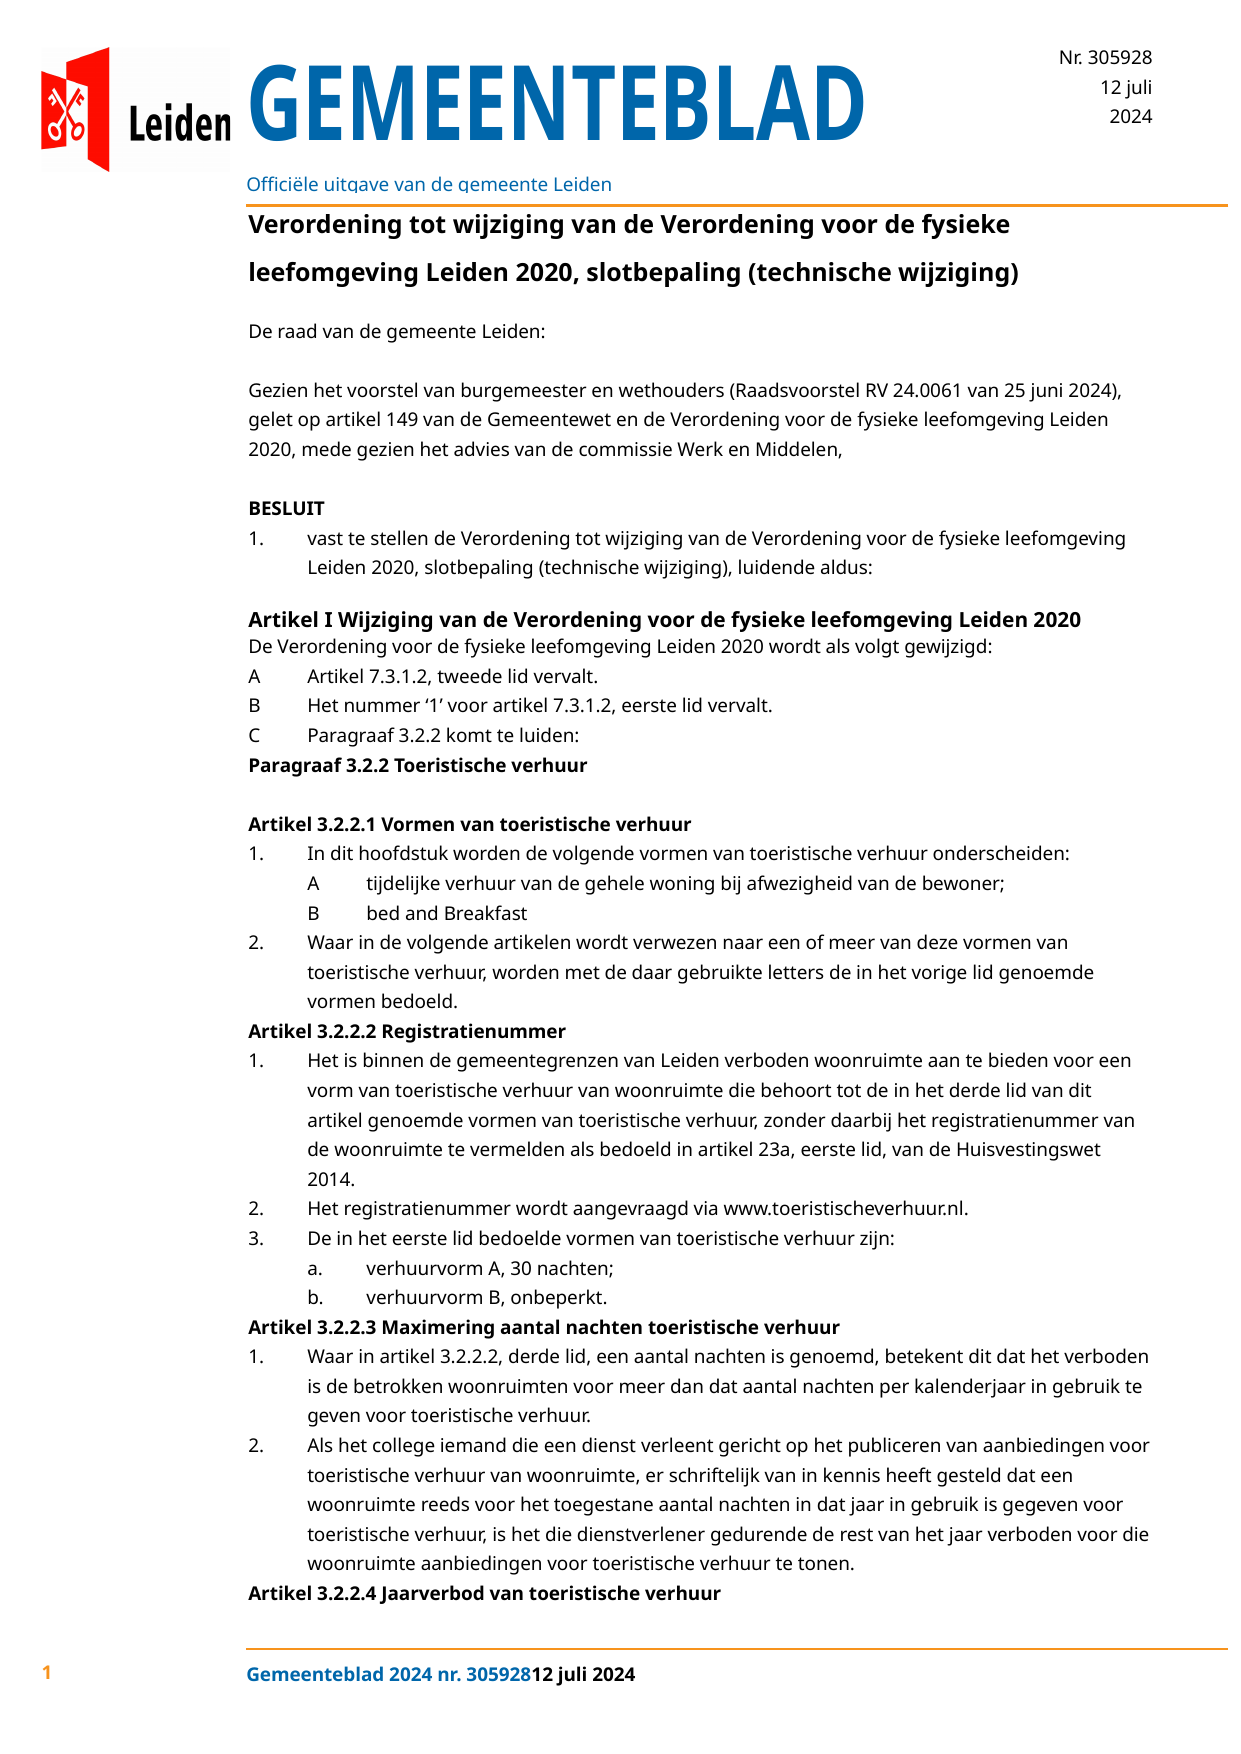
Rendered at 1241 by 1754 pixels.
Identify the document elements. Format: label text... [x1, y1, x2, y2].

text Artikel 3.2.2.3 Maximering aantal nachten toeristische verhuur [248, 1314, 1152, 1339]
list Paragraaf 3.2.2 komt te luiden: [248, 722, 1152, 748]
text Artikel I Wijziging van de Verordening voor de fysieke leefomgeving Leiden 2020 [248, 605, 1152, 633]
list Waar in artikel 3.2.2.2, derde lid, een aantal nachten is genoemd, betekent dit dat het verboden is de betrokken woonruimten voor meer dan dat aantal nachten per kalenderjaar in gebruik te geven voor toeristische verhuur. [248, 1343, 1152, 1428]
list verhuurvorm B, onbeperkt. [307, 1284, 1152, 1310]
list Het registratienummer wordt aangevraagd via www.toeristischeverhuur.nl. [248, 1196, 1152, 1221]
list verhuurvorm A, 30 nachten; [307, 1255, 1152, 1280]
list vast te stellen de Verordening tot wijziging van de Verordening voor de fysieke leefomgeving Leiden 2020, slotbepaling (technische wijziging), luidende aldus: [248, 525, 1152, 580]
text Artikel 3.2.2.1 Vormen van toeristische verhuur [248, 811, 1152, 837]
picture [41, 47, 231, 172]
text Verordening tot wijziging van de Verordening voor de fysieke leefomgeving Leiden 2020, slotbepaling (technische wijziging) [248, 207, 1152, 288]
text Artikel 3.2.2.2 Registratienummer [248, 1018, 1152, 1044]
text De raad van de gemeente Leiden: [248, 318, 1152, 344]
text De Verordening voor de fysieke leefomgeving Leiden 2020 wordt als volgt gewijzigd: [248, 633, 1152, 659]
list Waar in de volgende artikelen wordt verwezen naar een of meer van deze vormen van toeristische verhuur, worden met de daar gebruikte letters de in het vorige lid genoemde vormen bedoeld. [248, 929, 1152, 1014]
list Artikel 7.3.1.2, tweede lid vervalt. [248, 663, 1152, 689]
list tijdelijke verhuur van de gehele woning bij afwezigheid van de bewoner; [307, 870, 1152, 896]
list De in het eerste lid bedoelde vormen van toeristische verhuur zijn: [248, 1225, 1152, 1251]
list bed and Breakfast [307, 900, 1152, 925]
text Paragraaf 3.2.2 Toeristische verhuur [248, 752, 1152, 777]
list Het nummer ‘1’ voor artikel 7.3.1.2, eerste lid vervalt. [248, 693, 1152, 718]
list Het is binnen de gemeentegrenzen van Leiden verboden woonruimte aan te bieden voor een vorm van toeristische verhuur van woonruimte die behoort tot de in het derde lid van dit artikel genoemde vormen van toeristische verhuur, zonder daarbij het registratienummer van de woonruimte te vermelden als bedoeld in artikel 23a, eerste lid, van de Huisvestingswet 2014. [248, 1048, 1152, 1192]
list In dit hoofdstuk worden de volgende vormen van toeristische verhuur onderscheiden: [248, 841, 1152, 866]
text BESLUIT [248, 495, 1152, 521]
text Gezien het voorstel van burgemeester en wethouders (Raadsvoorstel RV 24.0061 van 25 juni 2024), gelet op artikel 149 van de Gemeentewet en de Verordening voor de fysieke leefomgeving Leiden 2020, mede gezien het advies van de commissie Werk en Middelen, [248, 377, 1152, 462]
text Artikel 3.2.2.4 Jaarverbod van toeristische verhuur [248, 1580, 1152, 1606]
list Als het college iemand die een dienst verleent gericht op het publiceren van aanbiedingen voor toeristische verhuur van woonruimte, er schriftelijk van in kennis heeft gesteld dat een woonruimte reeds voor het toegestane aantal nachten in dat jaar in gebruik is gegeven voor toeristische verhuur, is het die dienstverlener gedurende de rest van het jaar verboden voor die woonruimte aanbiedingen voor toeristische verhuur te tonen. [248, 1432, 1152, 1576]
